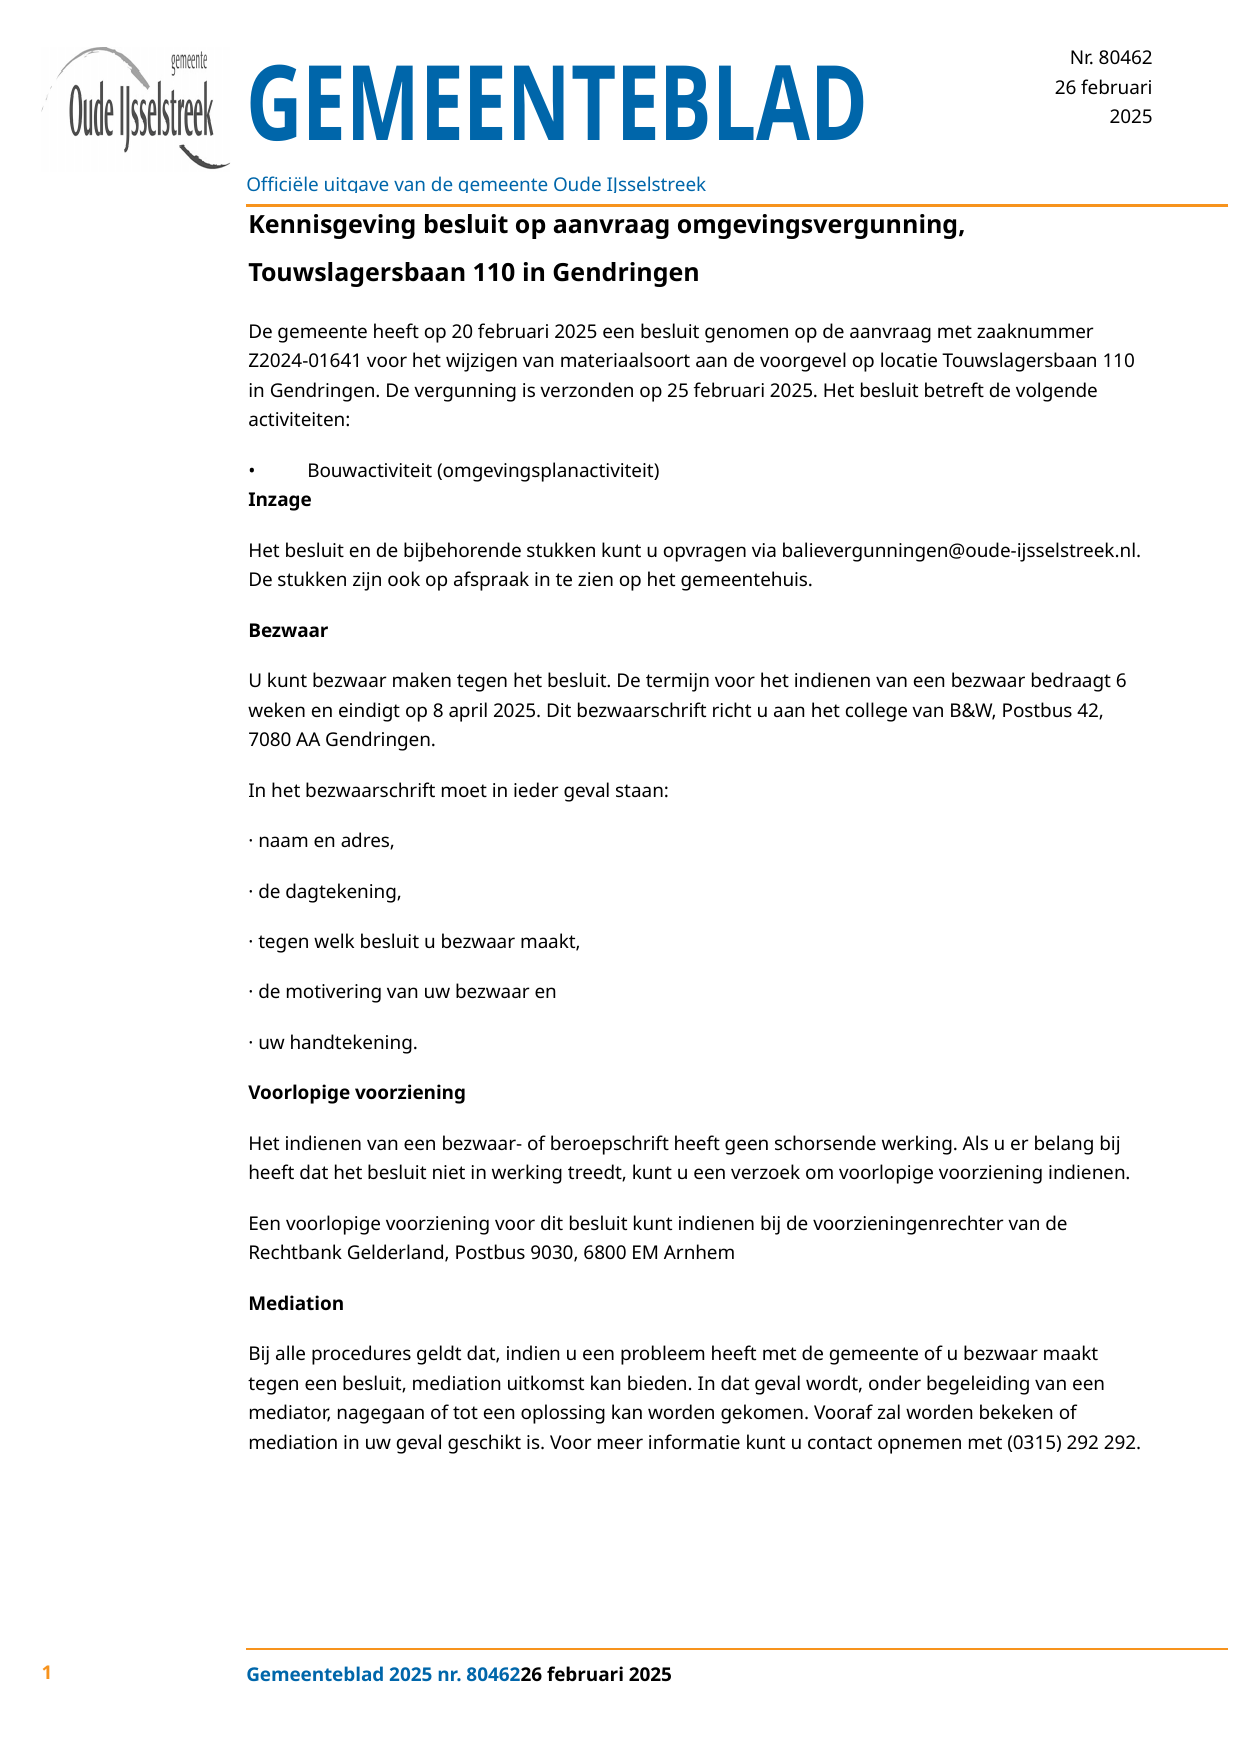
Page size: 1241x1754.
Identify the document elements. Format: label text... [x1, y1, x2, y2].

text Het indienen van een bezwaar- of beroepschrift heeft geen schorsende werking. Als u er belang bij heeft dat het besluit niet in werking treedt, kunt u een verzoek om voorlopige voorziening indienen. [248, 1130, 1152, 1185]
text Inzage [248, 487, 1152, 512]
text In het bezwaarschrift moet in ieder geval staan: [248, 777, 1152, 803]
text Kennisgeving besluit op aanvraag omgevingsvergunning, Touwslagersbaan 110 in Gendringen [248, 207, 1152, 288]
picture [41, 47, 231, 172]
text Bezwaar [248, 617, 1152, 643]
text De gemeente heeft op 20 februari 2025 een besluit genomen op de aanvraag met zaaknummer Z2024-01641 voor het wijzigen van materiaalsoort aan de voorgevel op locatie Touwslagersbaan 110 in Gendringen. De vergunning is verzonden op 25 februari 2025. Het besluit betreft de volgende activiteiten: [248, 318, 1152, 432]
text · de dagtekening, [248, 878, 1152, 904]
text Het besluit en de bijbehorende stukken kunt u opvragen via balievergunningen@oude-ijsselstreek.nl. De stukken zijn ook op afspraak in te zien op het gemeentehuis. [248, 537, 1152, 592]
text · tegen welk besluit u bezwaar maakt, [248, 928, 1152, 954]
text Een voorlopige voorziening voor dit besluit kunt indienen bij de voorzieningenrechter van de Rechtbank Gelderland, Postbus 9030, 6800 EM Arnhem [248, 1210, 1152, 1265]
text · uw handtekening. [248, 1029, 1152, 1055]
text Mediation [248, 1290, 1152, 1316]
text · de motivering van uw bezwaar en [248, 979, 1152, 1004]
text U kunt bezwaar maken tegen het besluit. De termijn voor het indienen van een bezwaar bedraagt 6 weken en eindigt op 8 april 2025. Dit bezwaarschrift richt u aan het college van B&W, Postbus 42, 7080 AA Gendringen. [248, 667, 1152, 752]
text Bij alle procedures geldt dat, indien u een probleem heeft met de gemeente of u bezwaar maakt tegen een besluit, mediation uitkomst kan bieden. In dat geval wordt, onder begeleiding van een mediator, nagegaan of tot een oplossing kan worden gekomen. Vooraf zal worden bekeken of mediation in uw geval geschikt is. Voor meer informatie kunt u contact opnemen met (0315) 292 292. [248, 1340, 1152, 1455]
text · naam en adres, [248, 827, 1152, 853]
list Bouwactiviteit (omgevingsplanactiviteit) [248, 457, 1152, 483]
text Voorlopige voorziening [248, 1079, 1152, 1105]
